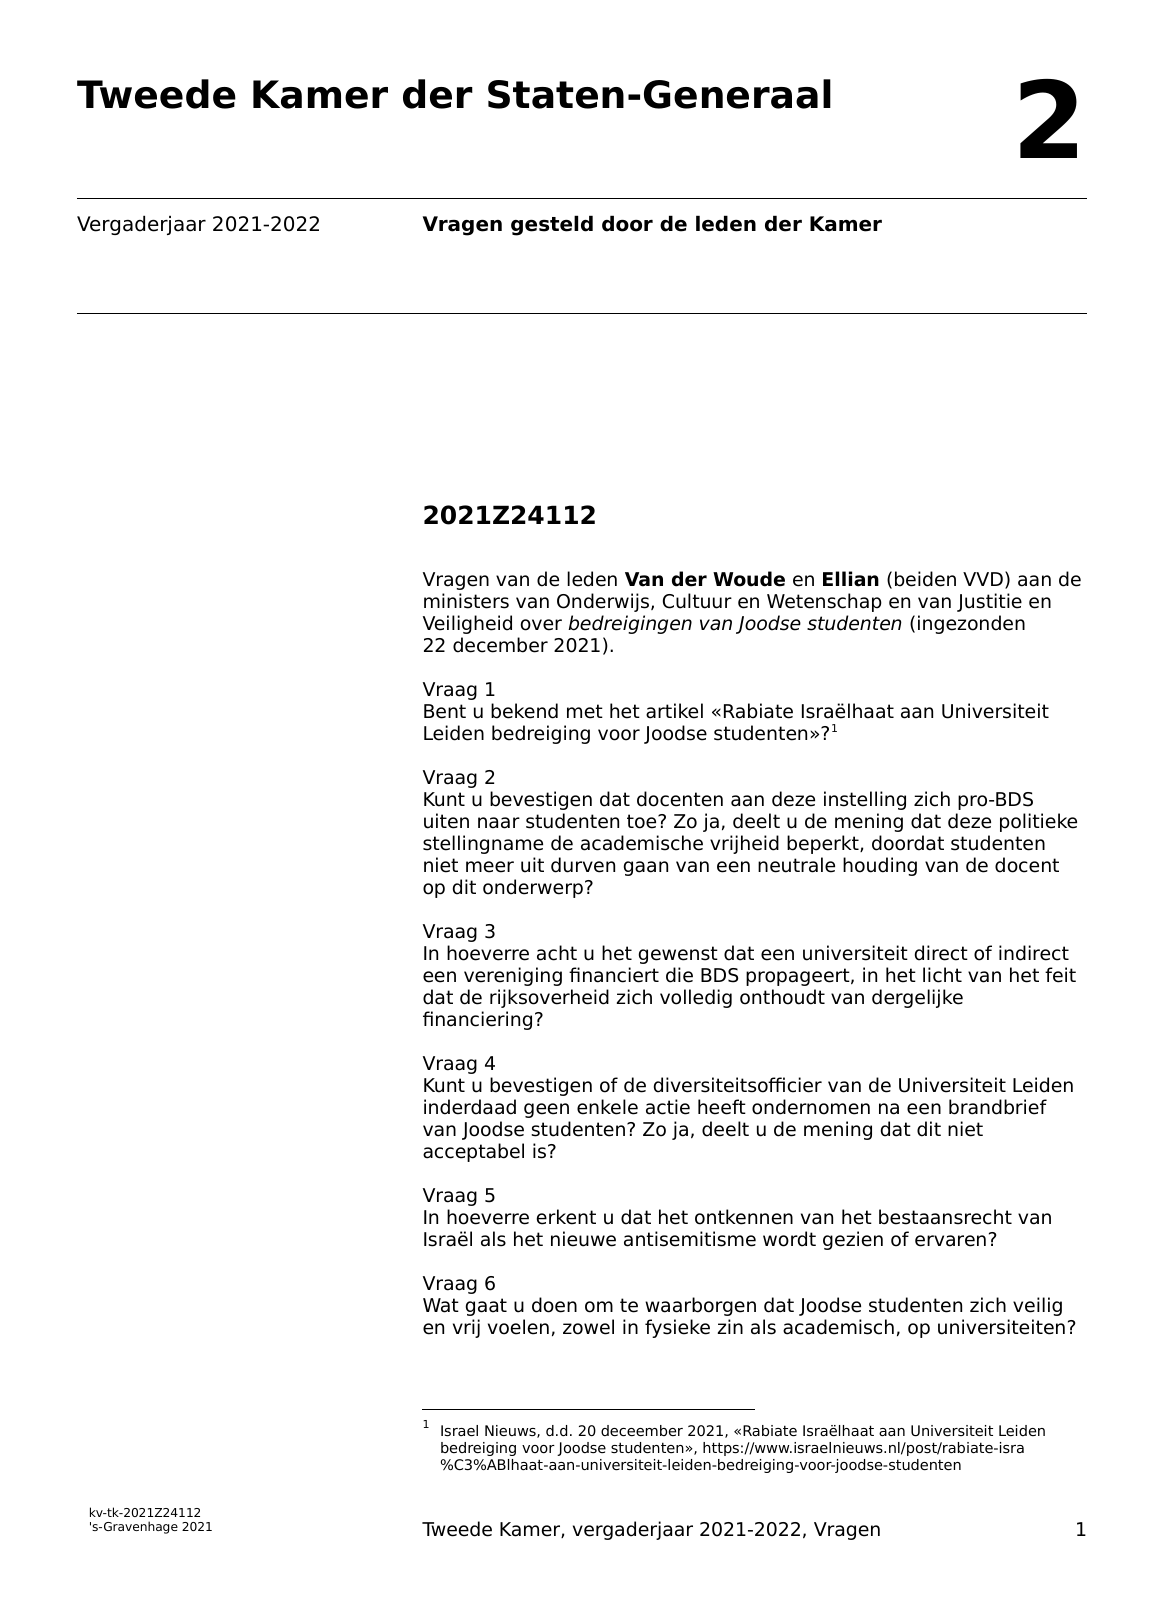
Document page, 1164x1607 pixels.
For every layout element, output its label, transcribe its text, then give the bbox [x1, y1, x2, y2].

table_header Tweede Kamer der Staten-Generaal [77, 59, 886, 198]
text 2021Z24112 [422, 501, 1087, 531]
text Vraag 1 [422, 679, 1087, 701]
text Vragen van de leden Van der Woude en Ellian (beiden VVD) aan de ministers van Onderwijs, Cultuur en Wetenschap en van Justitie en Veiligheid over bedreigingen van Joodse studenten (ingezonden 22 december 2021). [422, 569, 1087, 657]
text Bent u bekend met het artikel «Rabiate Israëlhaat aan Universiteit Leiden bedreiging voor Joodse studenten»? [422, 701, 1087, 745]
text Vraag 3 [422, 921, 1087, 943]
text In hoeverre erkent u dat het ontkennen van het bestaansrecht van Israël als het nieuwe antisemitisme wordt gezien of ervaren? [422, 1207, 1087, 1251]
text Israel Nieuws, d.d. 20 deceember 2021, «Rabiate Israëlhaat aan Universiteit Leiden bedreiging voor Joodse studenten», https://www.israelnieuws.nl/post/rabiate-isra%C3%ABlhaat-aan-universiteit-leiden-bedreiging-voor-joodse-studenten [422, 1418, 1087, 1474]
text Vraag 5 [422, 1185, 1087, 1207]
text Kunt u bevestigen of de diversiteitsofficier van de Universiteit Leiden inderdaad geen enkele actie heeft ondernomen na een brandbrief van Joodse studenten? Zo ja, deelt u de mening dat dit niet acceptabel is? [422, 1075, 1087, 1163]
text Vraag 4 [422, 1053, 1087, 1075]
table_cell Vergaderjaar 2021-2022 [77, 199, 422, 313]
table_cell Vragen gesteld door de leden der Kamer [422, 199, 1087, 313]
text Vraag 2 [422, 767, 1087, 789]
text kv-tk-2021Z24112 [88, 1506, 323, 1520]
text Wat gaat u doen om te waarborgen dat Joodse studenten zich veilig en vrij voelen, zowel in fysieke zin als academisch, op universiteiten? [422, 1295, 1087, 1339]
table_header 2 [886, 59, 1087, 198]
text In hoeverre acht u het gewenst dat een universiteit direct of indirect een vereniging financiert die BDS propageert, in het licht van het feit dat de rijksoverheid zich volledig onthoudt van dergelijke financiering? [422, 943, 1087, 1031]
text Vraag 6 [422, 1273, 1087, 1295]
text Kunt u bevestigen dat docenten aan deze instelling zich pro-BDS uiten naar studenten toe? Zo ja, deelt u de mening dat deze politieke stellingname de academische vrijheid beperkt, doordat studenten niet meer uit durven gaan van een neutrale houding van de docent op dit onderwerp? [422, 789, 1087, 899]
text 's-Gravenhage 2021 [88, 1520, 323, 1534]
